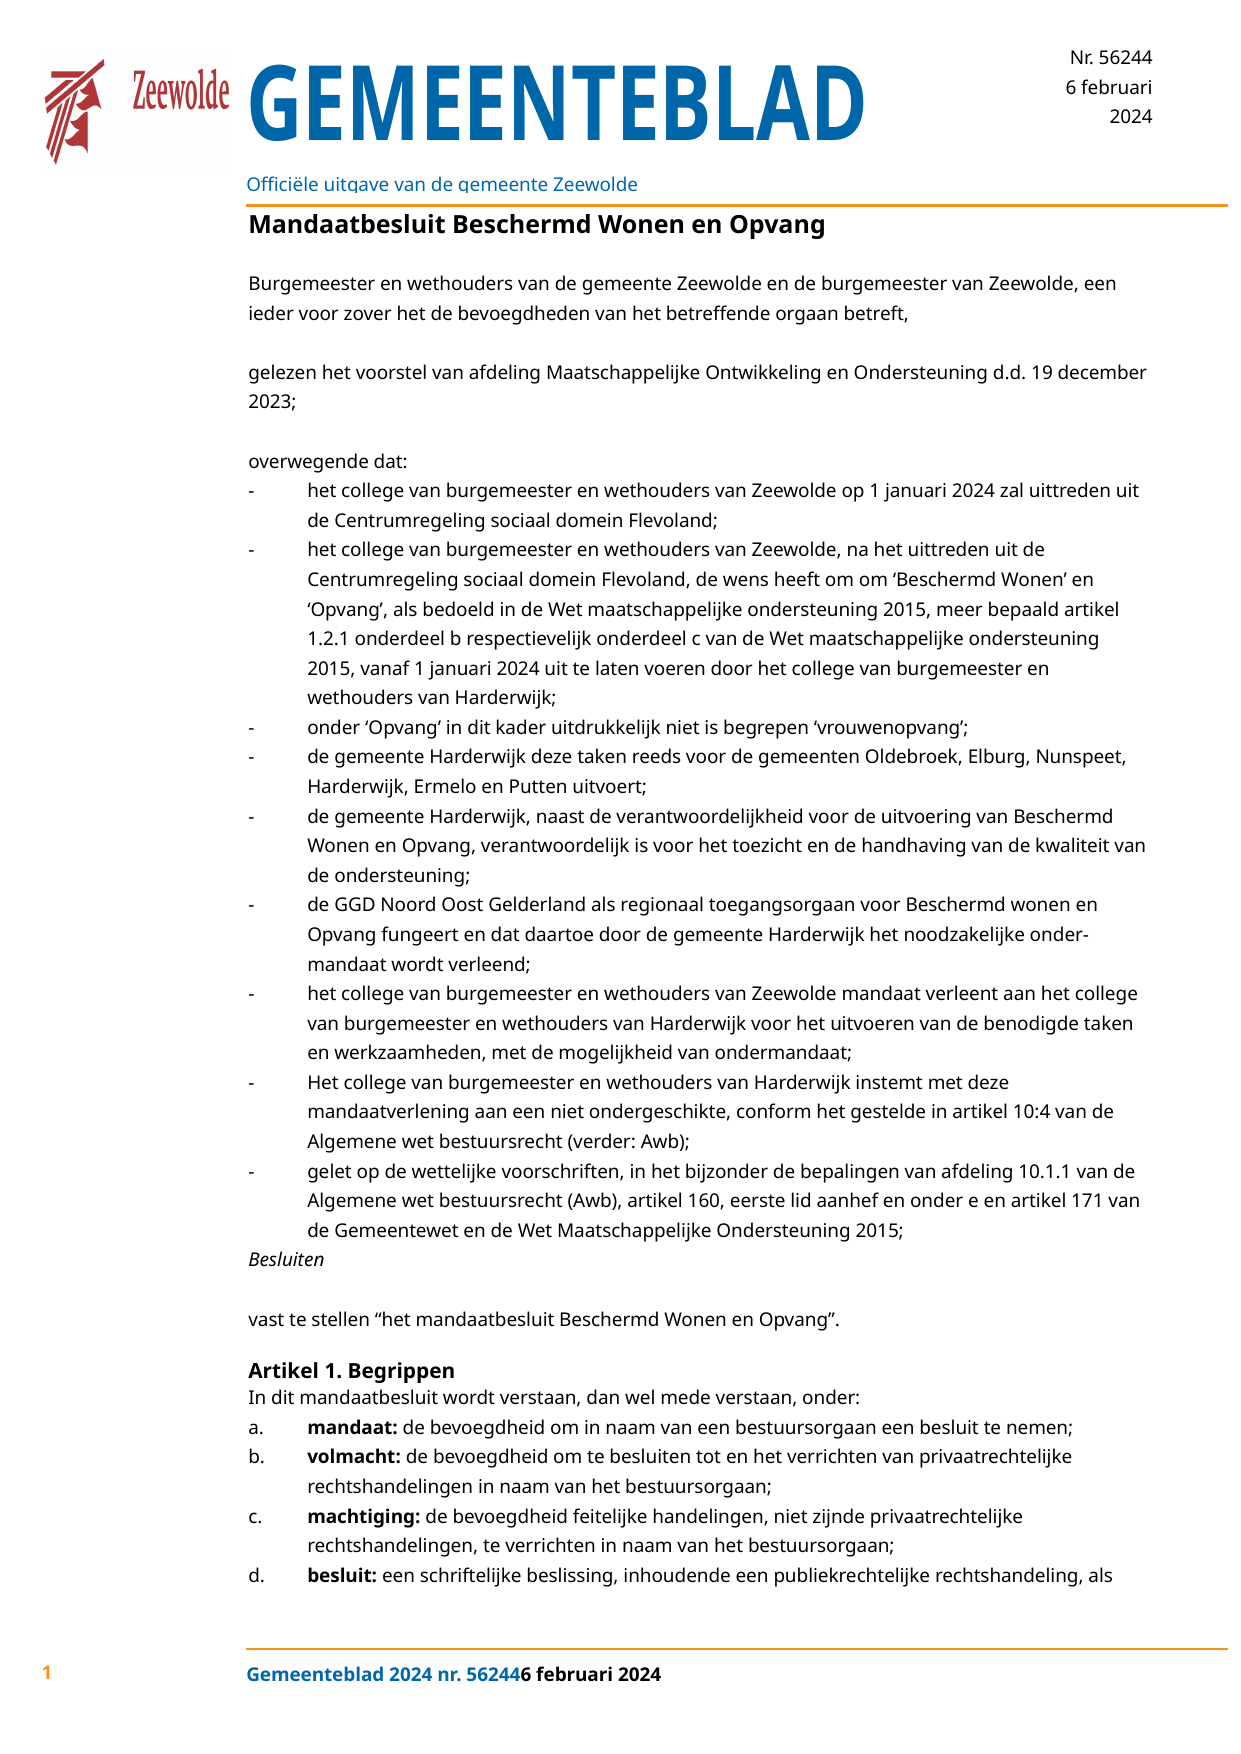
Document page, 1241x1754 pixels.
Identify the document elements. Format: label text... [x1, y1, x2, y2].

list machtiging: de bevoegdheid feitelijke handelingen, niet zijnde privaatrechtelijke rechtshandelingen, te verrichten in naam van het bestuursorgaan; [248, 1503, 1152, 1558]
list mandaat: de bevoegdheid om in naam van een bestuursorgaan een besluit te nemen; [248, 1414, 1152, 1440]
list onder ‘Opvang’ in dit kader uitdrukkelijk niet is begrepen ‘vrouwenopvang’; [248, 714, 1152, 740]
list het college van burgemeester en wethouders van Zeewolde, na het uittreden uit de Centrumregeling sociaal domein Flevoland, de wens heeft om om ‘Beschermd Wonen’ en ‘Opvang’, als bedoeld in de Wet maatschappelijke ondersteuning 2015, meer bepaald artikel 1.2.1 onderdeel b respectievelijk onderdeel c van de Wet maatschappelijke ondersteuning 2015, vanaf 1 januari 2024 uit te laten voeren door het college van burgemeester en wethouders van Harderwijk; [248, 537, 1152, 710]
text Besluiten [248, 1247, 1152, 1272]
text Mandaatbesluit Beschermd Wonen en Opvang [248, 207, 1152, 241]
picture [41, 47, 231, 172]
text Artikel 1. Begrippen [248, 1356, 1152, 1384]
list de gemeente Harderwijk deze taken reeds voor de gemeenten Oldebroek, Elburg, Nunspeet, Harderwijk, Ermelo en Putten uitvoert; [248, 744, 1152, 799]
list het college van burgemeester en wethouders van Zeewolde op 1 januari 2024 zal uittreden uit de Centrumregeling sociaal domein Flevoland; [248, 477, 1152, 533]
list besluit: een schriftelijke beslissing, inhoudende een publiekrechtelijke rechtshandeling, als [248, 1562, 1152, 1588]
text vast te stellen “het mandaatbesluit Beschermd Wonen en Opvang”. [248, 1306, 1152, 1331]
text gelezen het voorstel van afdeling Maatschappelijke Ontwikkeling en Ondersteuning d.d. 19 december 2023; [248, 359, 1152, 414]
list volmacht: de bevoegdheid om te besluiten tot en het verrichten van privaatrechtelijke rechtshandelingen in naam van het bestuursorgaan; [248, 1444, 1152, 1499]
text Burgemeester en wethouders van de gemeente Zeewolde en de burgemeester van Zeewolde, een ieder voor zover het de bevoegdheden van het betreffende orgaan betreft, [248, 270, 1152, 326]
list het college van burgemeester en wethouders van Zeewolde mandaat verleent aan het college van burgemeester en wethouders van Harderwijk voor het uitvoeren van de benodigde taken en werkzaamheden, met de mogelijkheid van ondermandaat; [248, 980, 1152, 1065]
list de gemeente Harderwijk, naast de verantwoordelijkheid voor de uitvoering van Beschermd Wonen en Opvang, verantwoordelijk is voor het toezicht en de handhaving van de kwaliteit van de ondersteuning; [248, 803, 1152, 888]
list gelet op de wettelijke voorschriften, in het bijzonder de bepalingen van afdeling 10.1.1 van de Algemene wet bestuursrecht (Awb), artikel 160, eerste lid aanhef en onder e en artikel 171 van de Gemeentewet en de Wet Maatschappelijke Ondersteuning 2015; [248, 1158, 1152, 1243]
list de GGD Noord Oost Gelderland als regionaal toegangsorgaan voor Beschermd wonen en Opvang fungeert en dat daartoe door de gemeente Harderwijk het noodzakelijke onder-mandaat wordt verleend; [248, 892, 1152, 976]
text overwegende dat: [248, 448, 1152, 473]
list Het college van burgemeester en wethouders van Harderwijk instemt met deze mandaatverlening aan een niet ondergeschikte, conform het gestelde in artikel 10:4 van de Algemene wet bestuursrecht (verder: Awb); [248, 1069, 1152, 1154]
text In dit mandaatbesluit wordt verstaan, dan wel mede verstaan, onder: [248, 1384, 1152, 1410]
